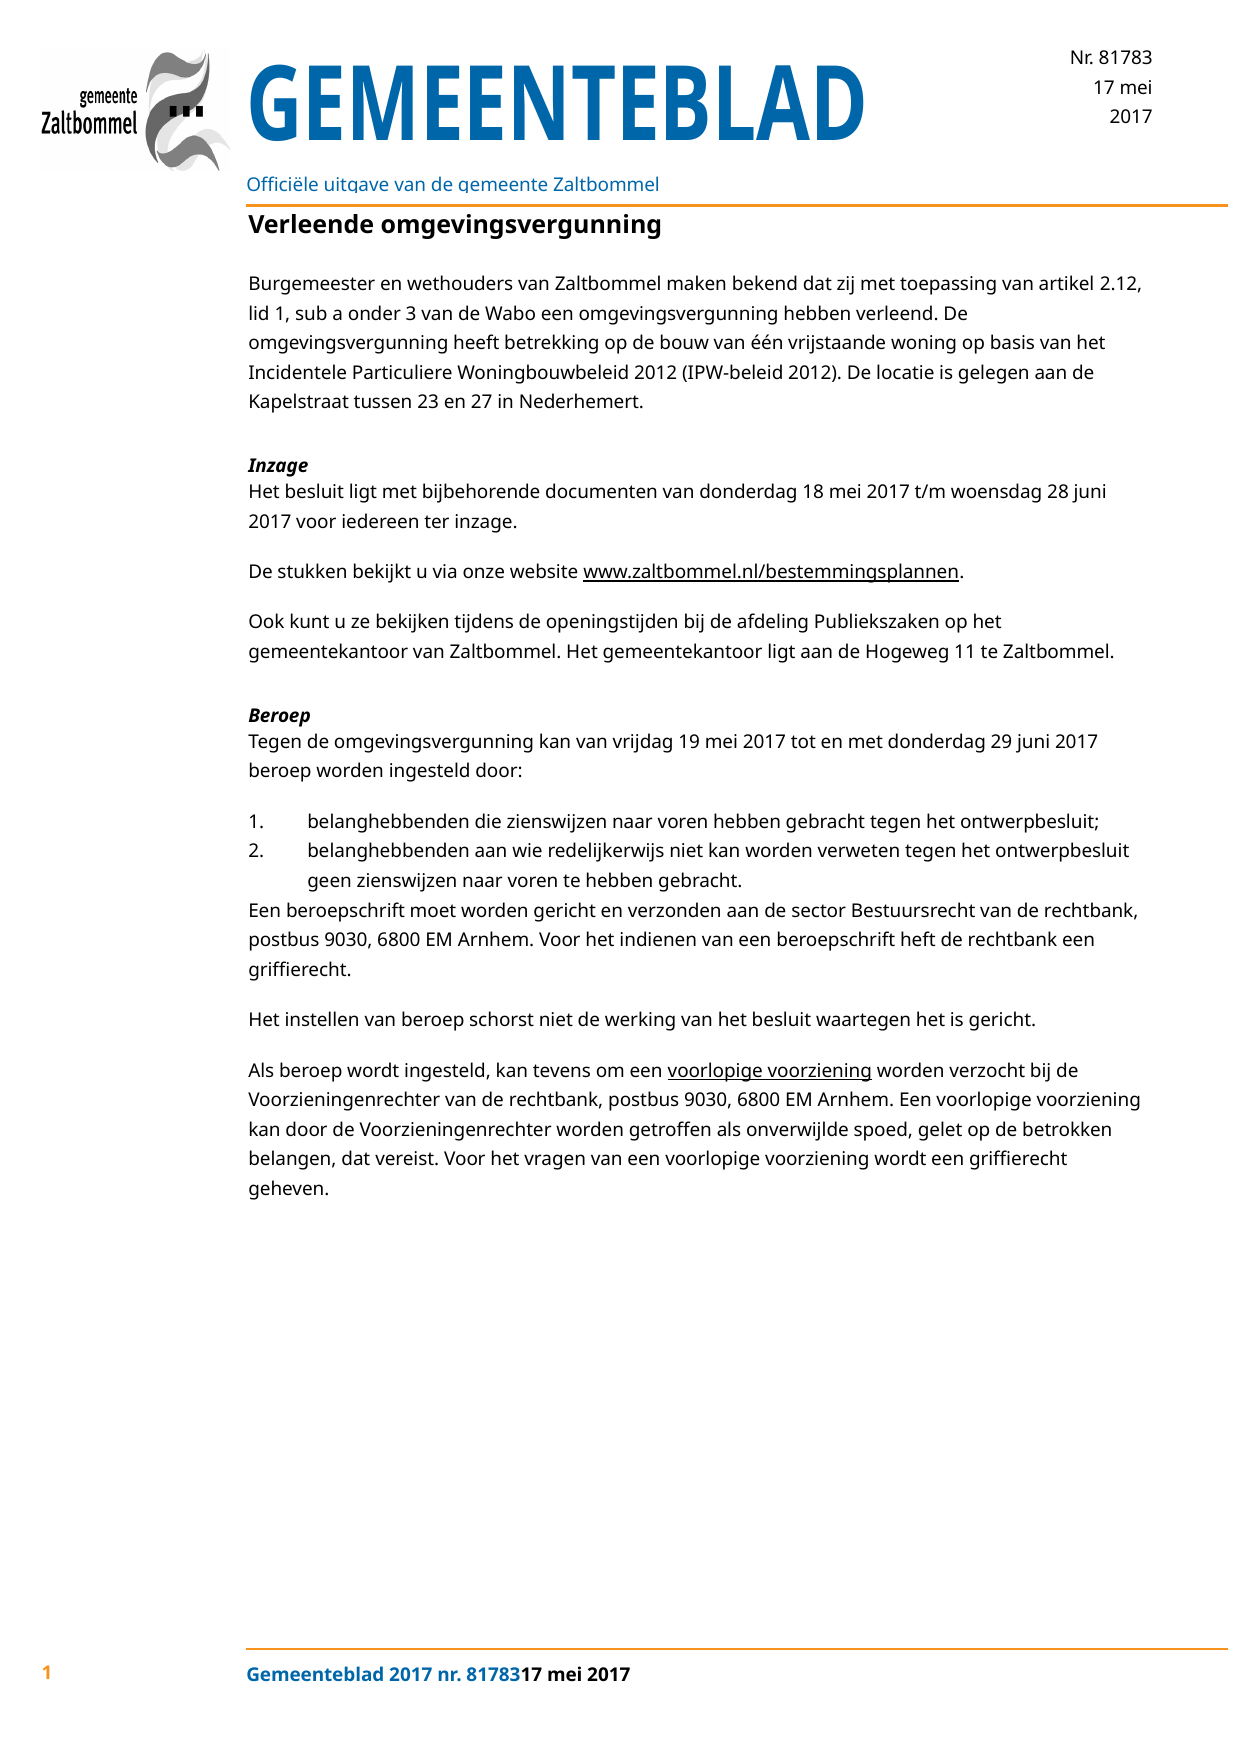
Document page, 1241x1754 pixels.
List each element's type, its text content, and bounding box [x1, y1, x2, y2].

text Verleende omgevingsvergunning [248, 207, 1152, 241]
text Ook kunt u ze bekijken tijdens de openingstijden bij de afdeling Publiekszaken op het gemeentekantoor van Zaltbommel. Het gemeentekantoor ligt aan de Hogeweg 11 te Zaltbommel. [248, 609, 1152, 664]
text Het besluit ligt met bijbehorende documenten van donderdag 18 mei 2017 t/m woensdag 28 juni 2017 voor iedereen ter inzage. [248, 478, 1152, 534]
picture [41, 47, 231, 172]
text Het instellen van beroep schorst niet de werking van het besluit waartegen het is gericht. [248, 1006, 1152, 1032]
text De stukken bekijkt u via onze website www.zaltbommel.nl/bestemmingsplannen. [248, 558, 1152, 584]
list belanghebbenden die zienswijzen naar voren hebben gebracht tegen het ontwerpbesluit; [248, 808, 1152, 834]
text Een beroepschrift moet worden gericht en verzonden aan de sector Bestuursrecht van de rechtbank, postbus 9030, 6800 EM Arnhem. Voor het indienen van een beroepschrift heft de rechtbank een griffierecht. [248, 897, 1152, 982]
text Beroep [248, 702, 1152, 728]
text Inzage [248, 453, 1152, 478]
text Burgemeester en wethouders van Zaltbommel maken bekend dat zij met toepassing van artikel 2.12, lid 1, sub a onder 3 van de Wabo een omgevingsvergunning hebben verleend. De omgevingsvergunning heeft betrekking op de bouw van één vrijstaande woning op basis van het Incidentele Particuliere Woningbouwbeleid 2012 (IPW-beleid 2012). De locatie is gelegen aan de Kapelstraat tussen 23 en 27 in Nederhemert. [248, 270, 1152, 414]
text Tegen de omgevingsvergunning kan van vrijdag 19 mei 2017 tot en met donderdag 29 juni 2017 beroep worden ingesteld door: [248, 728, 1152, 783]
list belanghebbenden aan wie redelijkerwijs niet kan worden verweten tegen het ontwerpbesluit geen zienswijzen naar voren te hebben gebracht. [248, 838, 1152, 893]
text Als beroep wordt ingesteld, kan tevens om een voorlopige voorziening worden verzocht bij de Voorzieningenrechter van de rechtbank, postbus 9030, 6800 EM Arnhem. Een voorlopige voorziening kan door de Voorzieningenrechter worden getroffen als onverwijlde spoed, gelet op de betrokken belangen, dat vereist. Voor het vragen van een voorlopige voorziening wordt een griffierecht geheven. [248, 1057, 1152, 1201]
